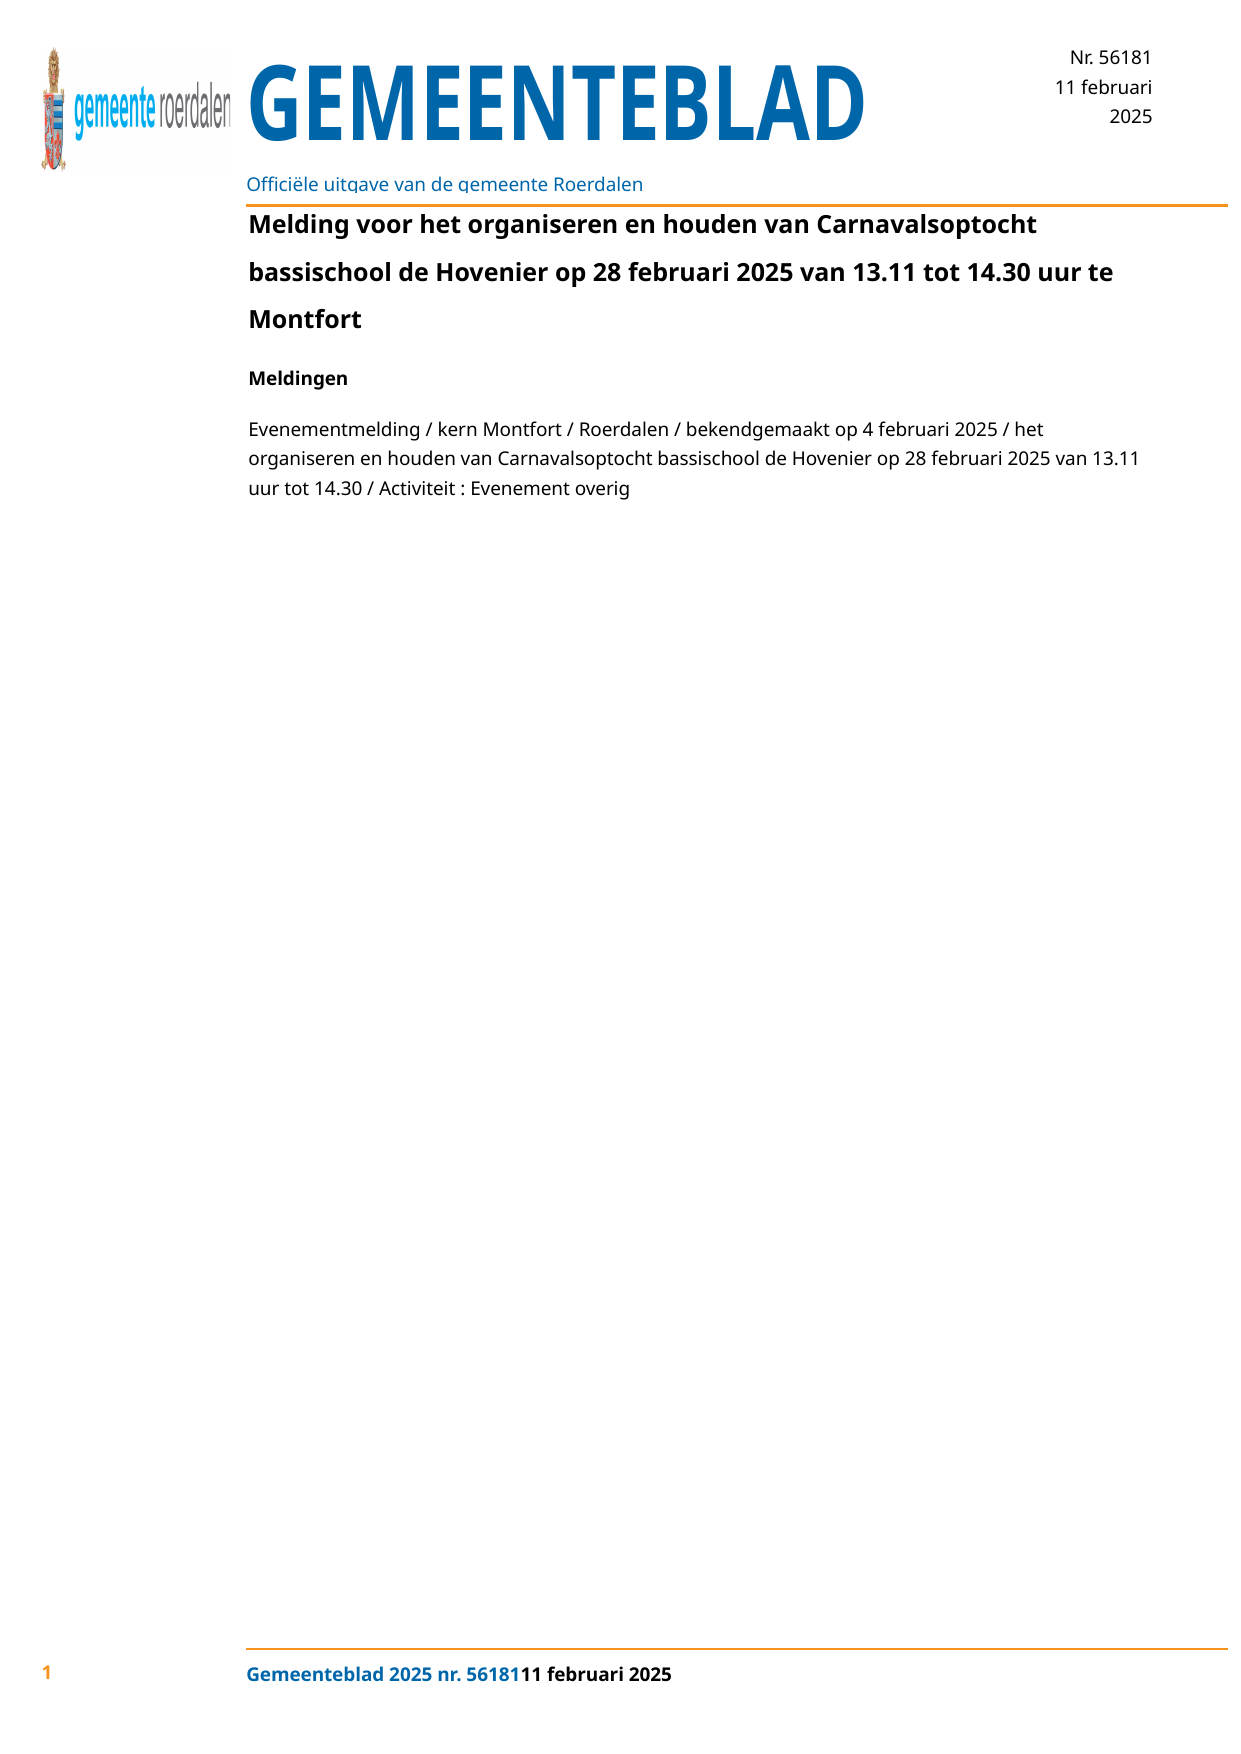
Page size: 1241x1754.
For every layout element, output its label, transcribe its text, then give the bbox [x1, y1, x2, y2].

text Evenementmelding / kern Montfort / Roerdalen / bekendgemaakt op 4 februari 2025 / het organiseren en houden van Carnavalsoptocht bassischool de Hovenier op 28 februari 2025 van 13.11 uur tot 14.30 / Activiteit : Evenement overig [248, 416, 1152, 501]
text Meldingen [248, 366, 1152, 391]
text Melding voor het organiseren en houden van Carnavalsoptocht bassischool de Hovenier op 28 februari 2025 van 13.11 tot 14.30 uur te Montfort [248, 207, 1152, 336]
picture [41, 47, 231, 172]
